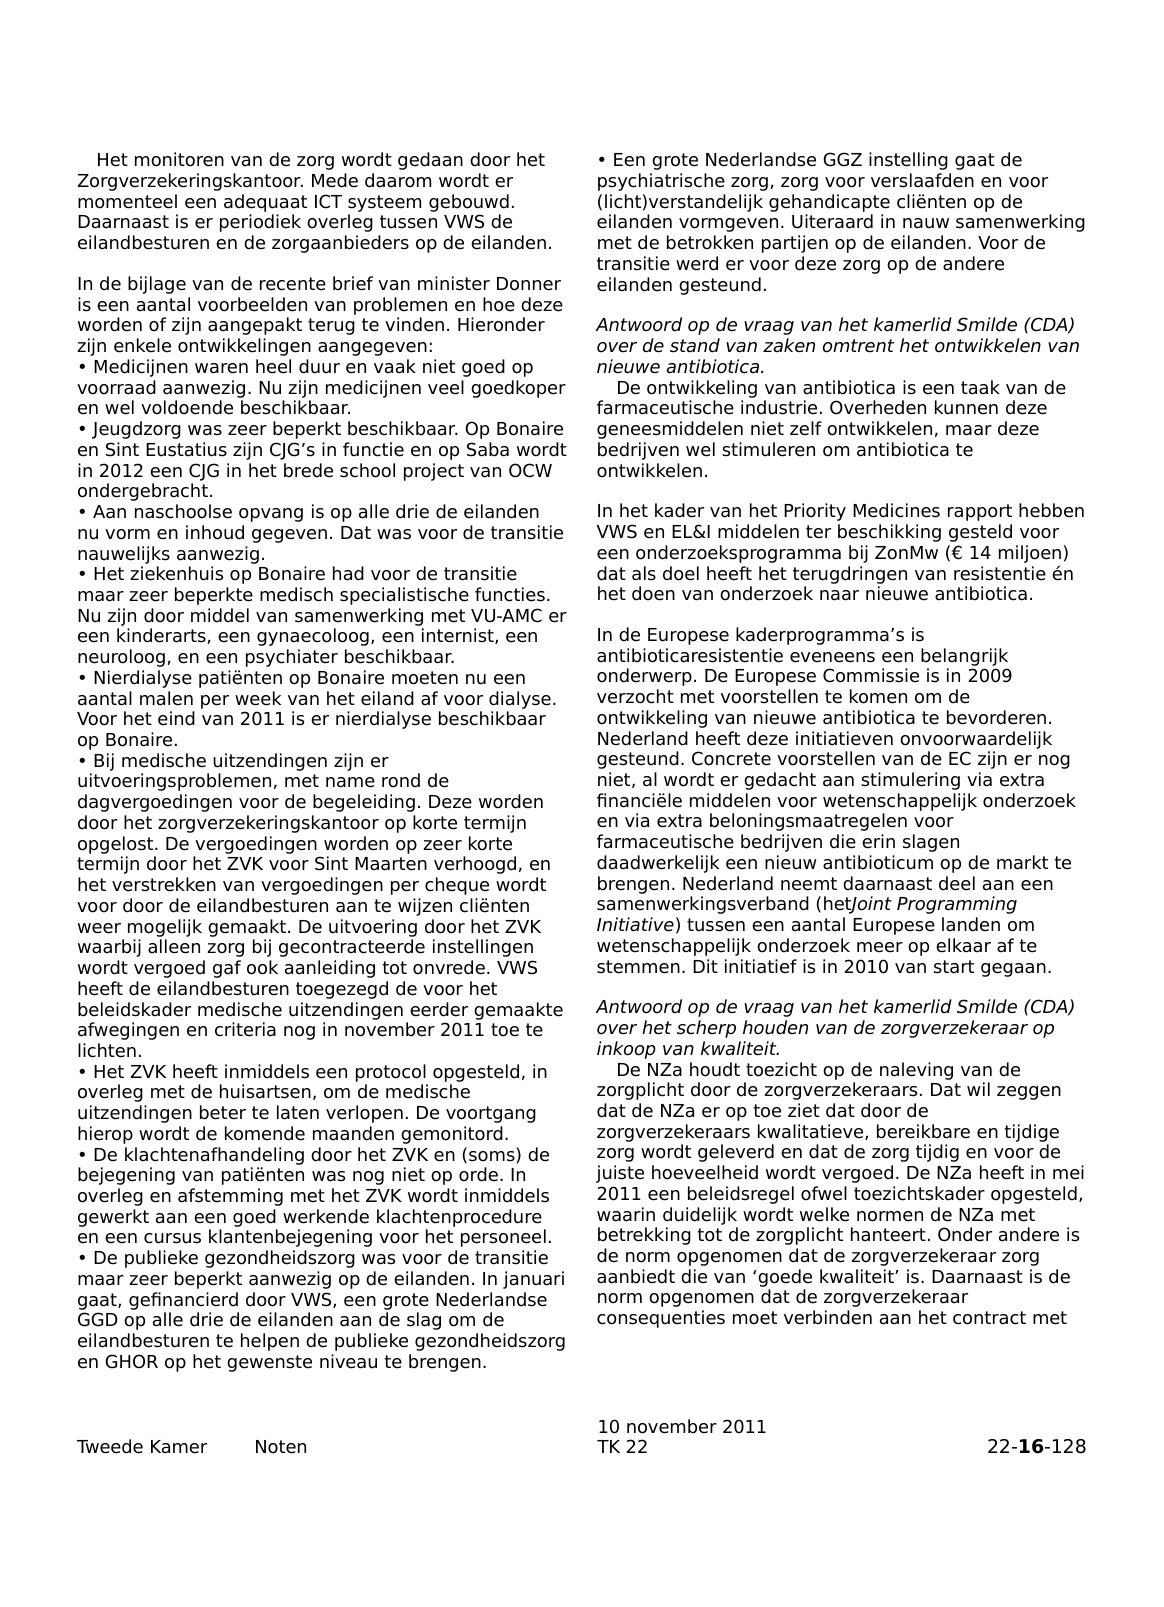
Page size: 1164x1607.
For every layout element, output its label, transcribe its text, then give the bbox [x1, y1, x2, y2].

text • Bij medische uitzendingen zijn er uitvoeringsproblemen, met name rond de dagvergoedingen voor de begeleiding. Deze worden door het zorgverzekeringskantoor op korte termijn opgelost. De vergoedingen worden op zeer korte termijn door het ZVK voor Sint Maarten verhoogd, en het verstrekken van vergoedingen per cheque wordt voor door de eilandbesturen aan te wijzen cliënten weer mogelijk gemaakt. De uitvoering door het ZVK waarbij alleen zorg bij gecontracteerde instellingen wordt vergoed gaf ook aanleiding tot onvrede. VWS heeft de eilandbesturen toegezegd de voor het beleidskader medische uitzendingen eerder gemaakte afwegingen en criteria nog in november 2011 toe te lichten. [77, 751, 567, 1062]
text • Medicijnen waren heel duur en vaak niet goed op voorraad aanwezig. Nu zijn medicijnen veel goedkoper en wel voldoende beschikbaar. [77, 357, 567, 419]
text • De publieke gezondheidszorg was voor de transitie maar zeer beperkt aanwezig op de eilanden. In januari gaat, gefinancierd door VWS, een grote Nederlandse GGD op alle drie de eilanden aan de slag om de eilandbesturen te helpen de publieke gezondheidszorg en GHOR op het gewenste niveau te brengen. [77, 1248, 567, 1372]
text • De klachtenafhandeling door het ZVK en (soms) de bejegening van patiënten was nog niet op orde. In overleg en afstemming met het ZVK wordt inmiddels gewerkt aan een goed werkende klachtenprocedure en een cursus klantenbejegening voor het personeel. [77, 1144, 567, 1248]
text • Jeugdzorg was zeer beperkt beschikbaar. Op Bonaire en Sint Eustatius zijn CJG’s in functie en op Saba wordt in 2012 een CJG in het brede school project van OCW ondergebracht. [77, 419, 567, 502]
text • Nierdialyse patiënten op Bonaire moeten nu een aantal malen per week van het eiland af voor dialyse. Voor het eind van 2011 is er nierdialyse beschikbaar op Bonaire. [77, 668, 567, 751]
text • Een grote Nederlandse GGZ instelling gaat de psychiatrische zorg, zorg voor verslaafden en voor (licht)verstandelijk gehandicapte cliënten op de eilanden vormgeven. Uiteraard in nauw samenwerking met de betrokken partijen op de eilanden. Voor de transitie werd er voor deze zorg op de andere eilanden gesteund. [596, 150, 1087, 295]
text Antwoord op de vraag van het kamerlid Smilde (CDA) over het scherp houden van de zorgverzekeraar op inkoop van kwaliteit. [596, 997, 1087, 1059]
text De ontwikkeling van antibiotica is een taak van de farmaceutische industrie. Overheden kunnen deze geneesmiddelen niet zelf ontwikkelen, maar deze bedrijven wel stimuleren om antibiotica te ontwikkelen. [596, 377, 1087, 481]
text • Aan naschoolse opvang is op alle drie de eilanden nu vorm en inhoud gegeven. Dat was voor de transitie nauwelijks aanwezig. [77, 502, 567, 564]
text In de bijlage van de recente brief van minister Donner is een aantal voorbeelden van problemen en hoe deze worden of zijn aangepakt terug te vinden. Hieronder zijn enkele ontwikkelingen aangegeven: [77, 274, 567, 357]
text • Het ziekenhuis op Bonaire had voor de transitie maar zeer beperkte medisch specialistische functies. Nu zijn door middel van samenwerking met VU-AMC er een kinderarts, een gynaecoloog, een internist, een neuroloog, en een psychiater beschikbaar. [77, 564, 567, 668]
text • Het ZVK heeft inmiddels een protocol opgesteld, in overleg met de huisartsen, om de medische uitzendingen beter te laten verlopen. De voortgang hierop wordt de komende maanden gemonitord. [77, 1062, 567, 1144]
text Het monitoren van de zorg wordt gedaan door het Zorgverzekeringskantoor. Mede daarom wordt er momenteel een adequaat ICT systeem gebouwd. Daarnaast is er periodiek overleg tussen VWS de eilandbesturen en de zorgaanbieders op de eilanden. [77, 150, 567, 254]
text Antwoord op de vraag van het kamerlid Smilde (CDA) over de stand van zaken omtrent het ontwikkelen van nieuwe antibiotica. [596, 315, 1087, 377]
text In de Europese kaderprogramma’s is antibioticaresistentie eveneens een belangrijk onderwerp. De Europese Commissie is in 2009 verzocht met voorstellen te komen om de ontwikkeling van nieuwe antibiotica te bevorderen. Nederland heeft deze initiatieven onvoorwaardelijk gesteund. Concrete voorstellen van de EC zijn er nog niet, al wordt er gedacht aan stimulering via extra financiële middelen voor wetenschappelijk onderzoek en via extra beloningsmaatregelen voor farmaceutische bedrijven die erin slagen daadwerkelijk een nieuw antibioticum op de markt te brengen. Nederland neemt daarnaast deel aan een samenwerkingsverband (hetJoint Programming Initiative) tussen een aantal Europese landen om wetenschappelijk onderzoek meer op elkaar af te stemmen. Dit initiatief is in 2010 van start gegaan. [596, 625, 1087, 977]
text De NZa houdt toezicht op de naleving van de zorgplicht door de zorgverzekeraars. Dat wil zeggen dat de NZa er op toe ziet dat door de zorgverzekeraars kwalitatieve, bereikbare en tijdige zorg wordt geleverd en dat de zorg tijdig en voor de juiste hoeveelheid wordt vergoed. De NZa heeft in mei 2011 een beleidsregel ofwel toezichtskader opgesteld, waarin duidelijk wordt welke normen de NZa met betrekking tot de zorgplicht hanteert. Onder andere is de norm opgenomen dat de zorgverzekeraar zorg aanbiedt die van ‘goede kwaliteit’ is. Daarnaast is de norm opgenomen dat de zorgverzekeraar consequenties moet verbinden aan het contract met [596, 1059, 1087, 1329]
text In het kader van het Priority Medicines rapport hebben VWS en EL&I middelen ter beschikking gesteld voor een onderzoeksprogramma bij ZonMw (€ 14 miljoen) dat als doel heeft het terugdringen van resistentie én het doen van onderzoek naar nieuwe antibiotica. [596, 501, 1087, 605]
